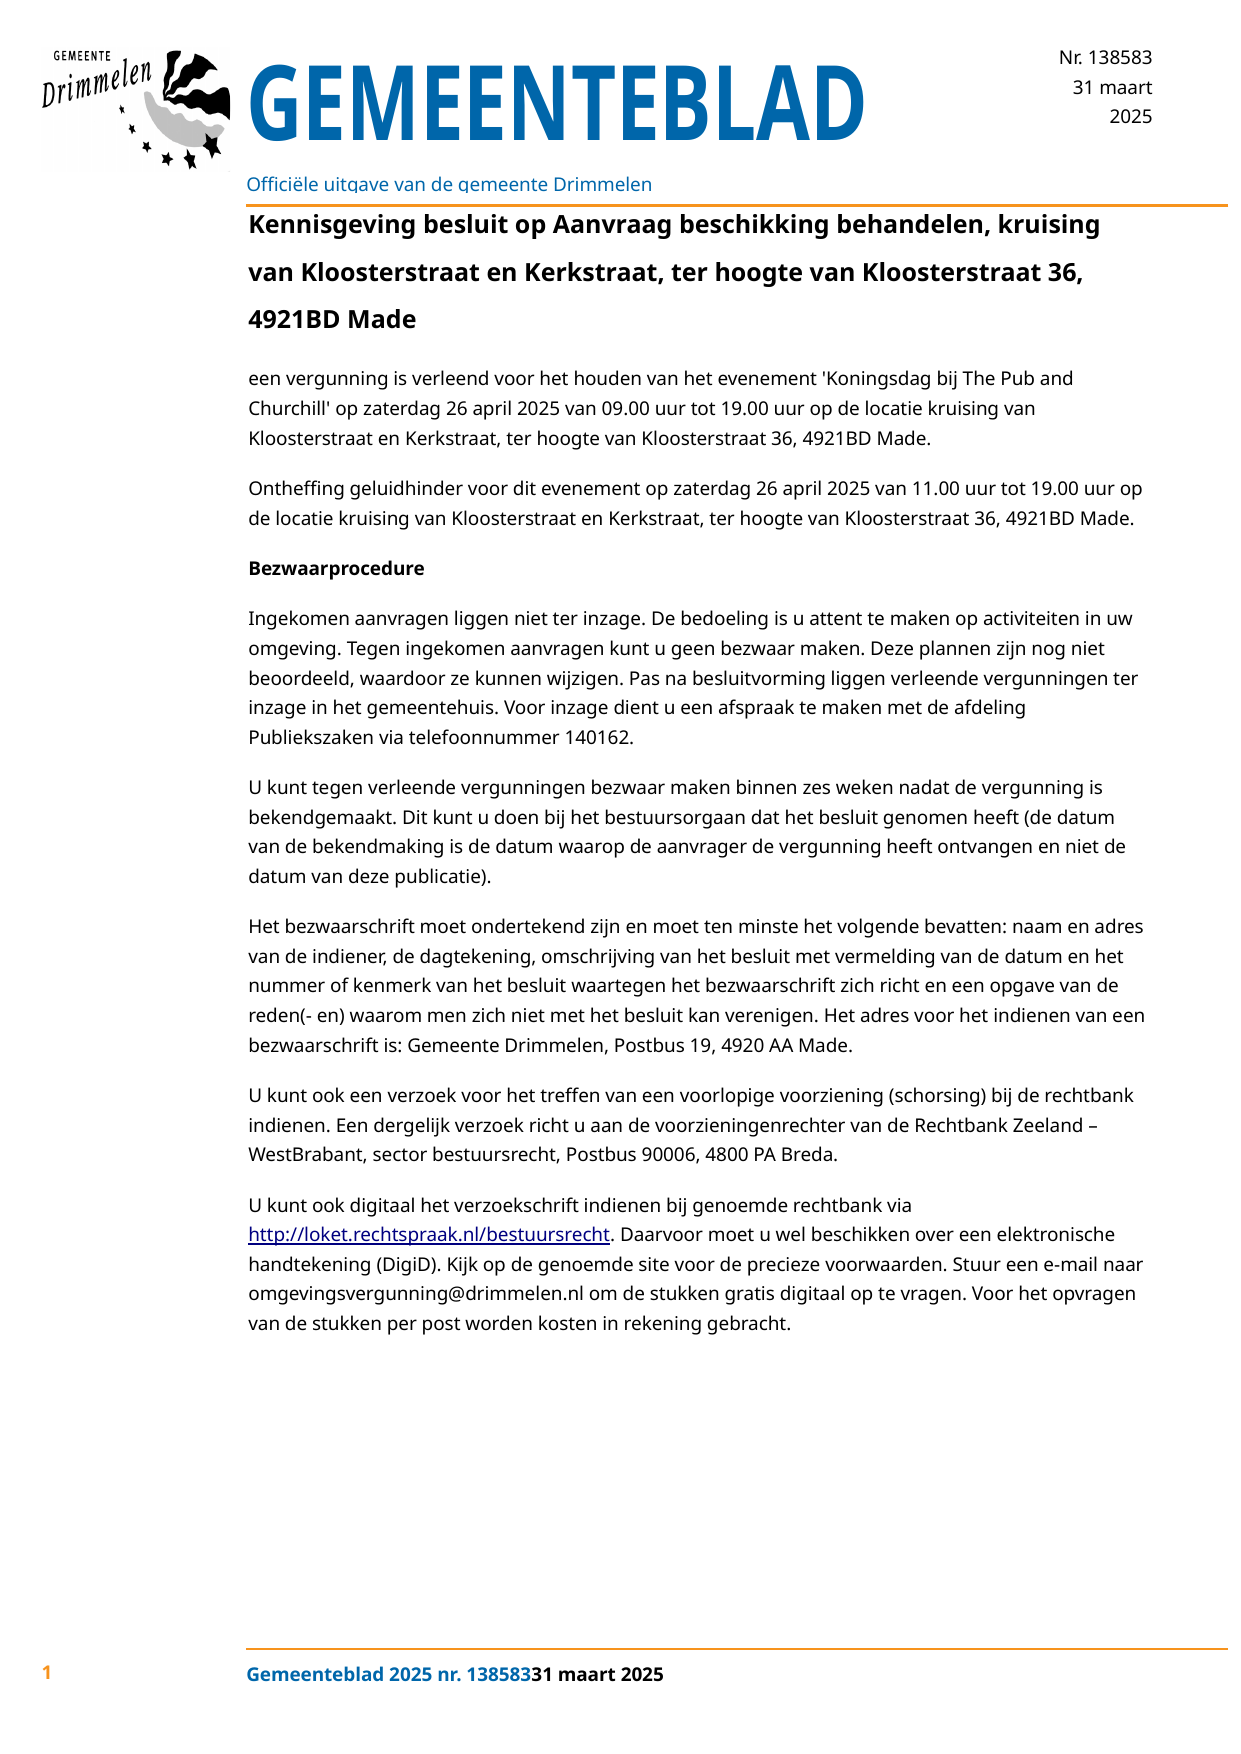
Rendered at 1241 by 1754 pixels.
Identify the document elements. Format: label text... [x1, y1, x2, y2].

text Bezwaarprocedure [248, 555, 1152, 581]
text U kunt ook een verzoek voor het treffen van een voorlopige voorziening (schorsing) bij de rechtbank indienen. Een dergelijk verzoek richt u aan de voorzieningenrechter van de Rechtbank Zeeland – WestBrabant, sector bestuursrecht, Postbus 90006, 4800 PA Breda. [248, 1082, 1152, 1167]
picture [41, 47, 231, 172]
text Ingekomen aanvragen liggen niet ter inzage. De bedoeling is u attent te maken op activiteiten in uw omgeving. Tegen ingekomen aanvragen kunt u geen bezwaar maken. Deze plannen zijn nog niet beoordeeld, waardoor ze kunnen wijzigen. Pas na besluitvorming liggen verleende vergunningen ter inzage in het gemeentehuis. Voor inzage dient u een afspraak te maken met de afdeling Publiekszaken via telefoonnummer 140162. [248, 606, 1152, 749]
text een vergunning is verleend voor het houden van het evenement 'Koningsdag bij The Pub and Churchill' op zaterdag 26 april 2025 van 09.00 uur tot 19.00 uur op de locatie kruising van Kloosterstraat en Kerkstraat, ter hoogte van Kloosterstraat 36, 4921BD Made. [248, 366, 1152, 450]
text U kunt ook digitaal het verzoekschrift indienen bij genoemde rechtbank via http://loket.rechtspraak.nl/bestuursrecht. Daarvoor moet u wel beschikken over een elektronische handtekening (DigiD). Kijk op de genoemde site voor de precieze voorwaarden. Stuur een e-mail naar omgevingsvergunning@drimmelen.nl om de stukken gratis digitaal op te vragen. Voor het opvragen van de stukken per post worden kosten in rekening gebracht. [248, 1192, 1152, 1336]
text Kennisgeving besluit op Aanvraag beschikking behandelen, kruising van Kloosterstraat en Kerkstraat, ter hoogte van Kloosterstraat 36, 4921BD Made [248, 207, 1152, 336]
text Ontheffing geluidhinder voor dit evenement op zaterdag 26 april 2025 van 11.00 uur tot 19.00 uur op de locatie kruising van Kloosterstraat en Kerkstraat, ter hoogte van Kloosterstraat 36, 4921BD Made. [248, 475, 1152, 530]
text Het bezwaarschrift moet ondertekend zijn en moet ten minste het volgende bevatten: naam en adres van de indiener, de dagtekening, omschrijving van het besluit met vermelding van de datum en het nummer of kenmerk van het besluit waartegen het bezwaarschrift zich richt en een opgave van de reden(- en) waarom men zich niet met het besluit kan verenigen. Het adres voor het indienen van een bezwaarschrift is: Gemeente Drimmelen, Postbus 19, 4920 AA Made. [248, 913, 1152, 1057]
text U kunt tegen verleende vergunningen bezwaar maken binnen zes weken nadat de vergunning is bekendgemaakt. Dit kunt u doen bij het bestuursorgaan dat het besluit genomen heeft (de datum van de bekendmaking is de datum waarop de aanvrager de vergunning heeft ontvangen en niet de datum van deze publicatie). [248, 774, 1152, 889]
